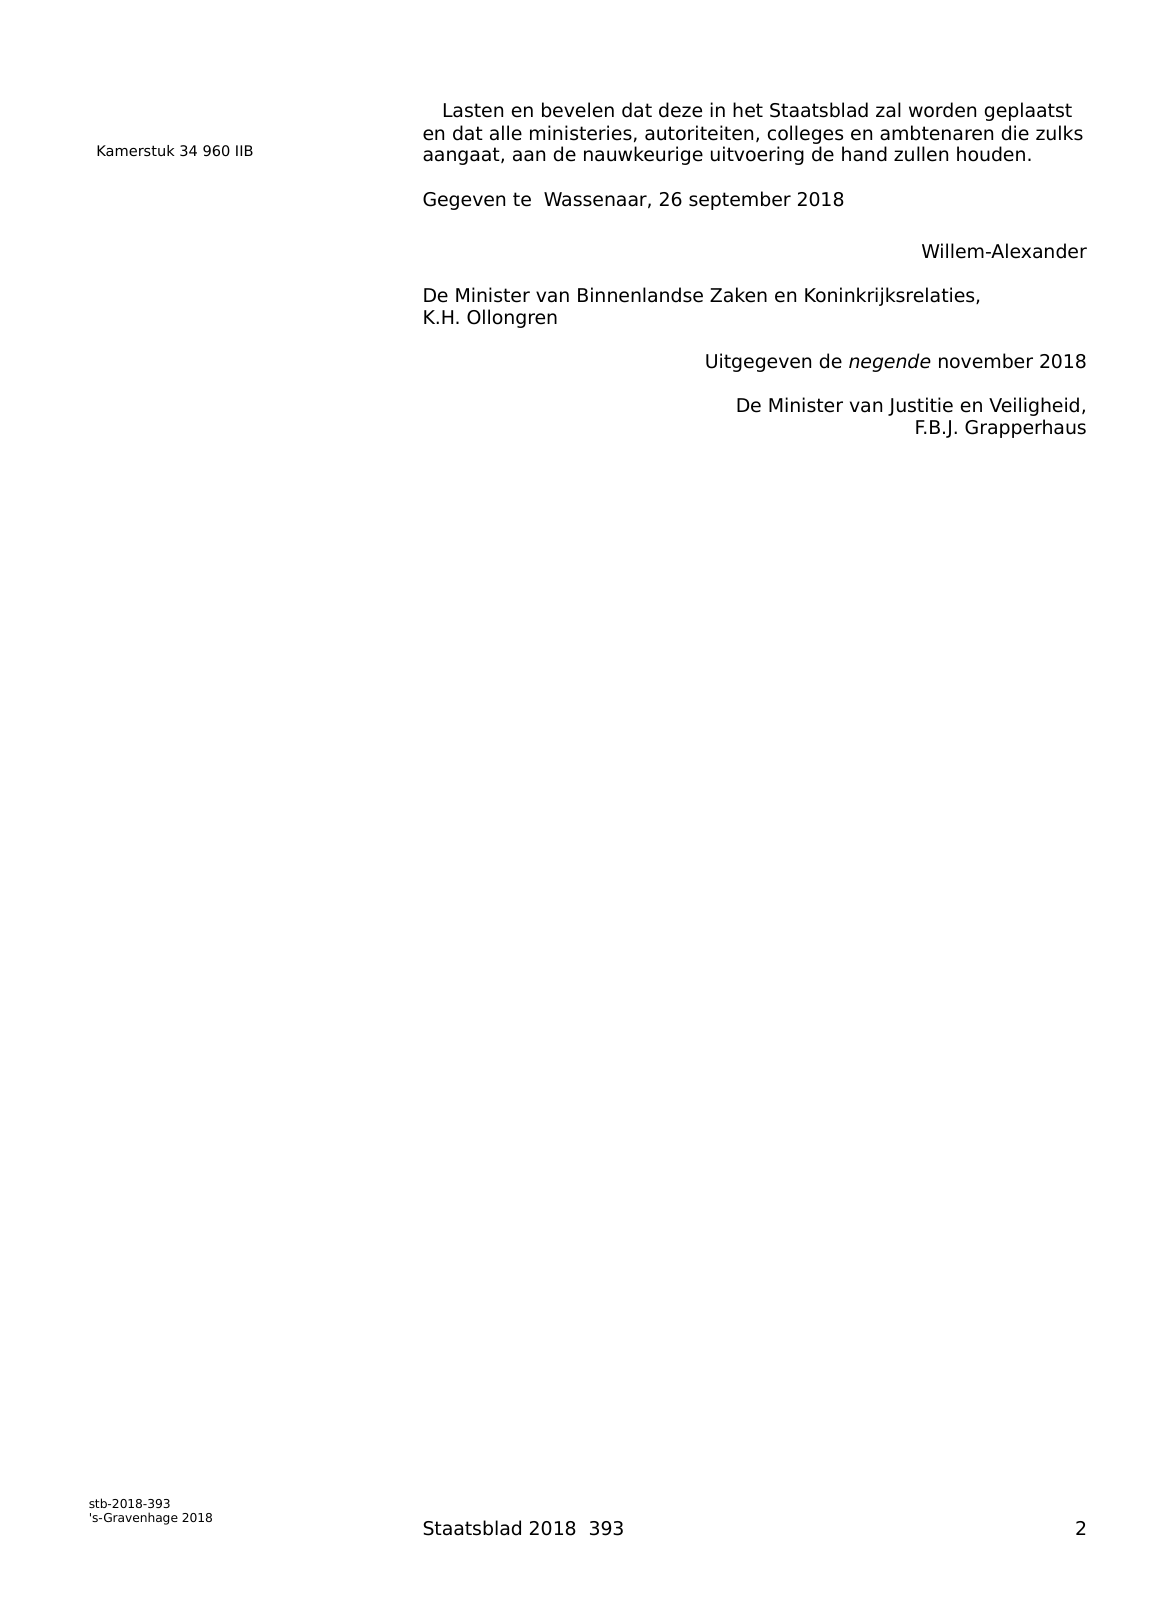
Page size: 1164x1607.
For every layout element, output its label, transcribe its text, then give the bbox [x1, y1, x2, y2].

text 's-Gravenhage 2018 [88, 1511, 323, 1525]
text Kamerstuk 34 960 IIB [77, 143, 396, 160]
text Willem-Alexander [422, 241, 1087, 262]
text stb-2018-393 [88, 1497, 323, 1511]
text Gegeven te Wassenaar, 26 september 2018 [422, 188, 1087, 211]
text Uitgegeven de negende november 2018 [422, 351, 1087, 373]
text Lasten en bevelen dat deze in het Staatsblad zal worden geplaatst en dat alle ministeries, autoriteiten, colleges en ambtenaren die zulks aangaat, aan de nauwkeurige uitvoering de hand zullen houden. [422, 100, 1087, 166]
text De Minister van Binnenlandse Zaken en Koninkrijksrelaties, K.H. Ollongren [422, 285, 1087, 329]
text De Minister van Justitie en Veiligheid, F.B.J. Grapperhaus [422, 395, 1087, 439]
